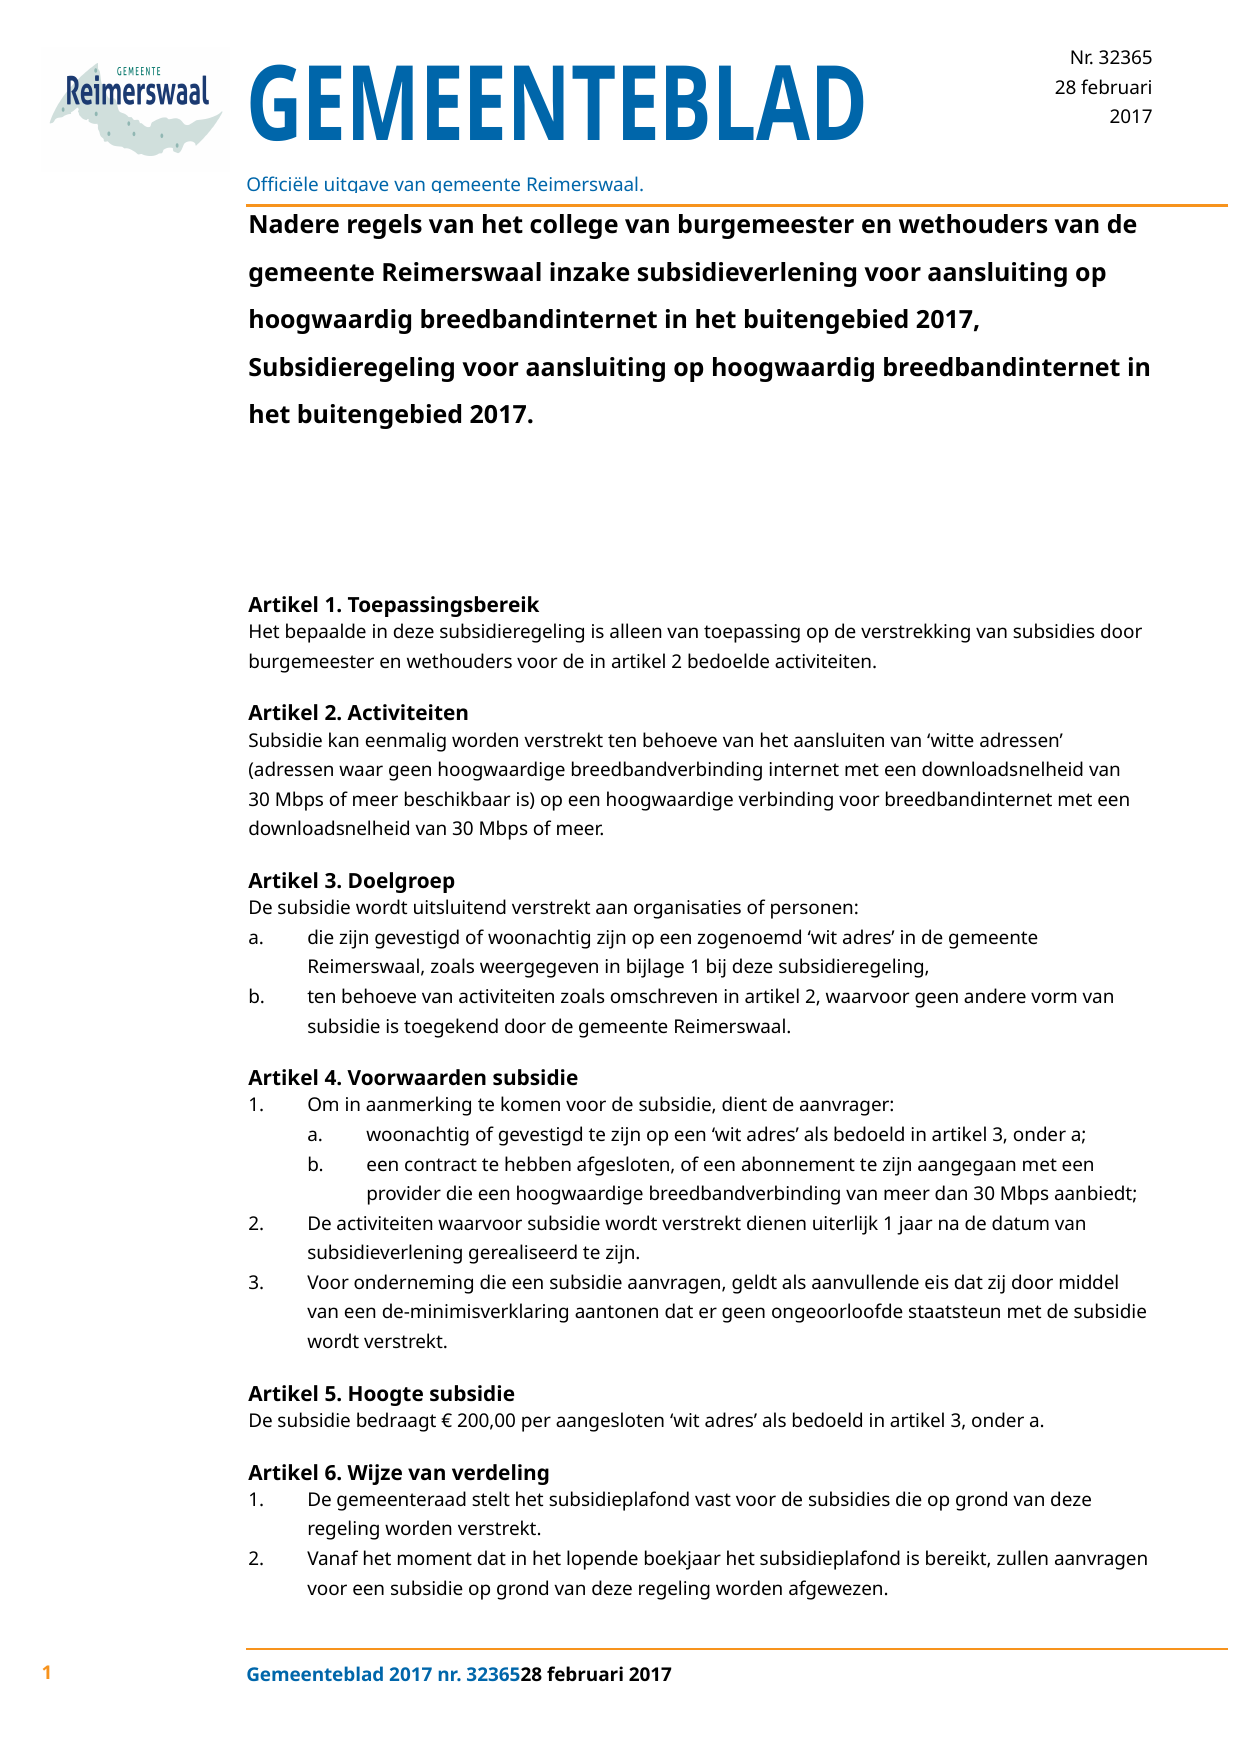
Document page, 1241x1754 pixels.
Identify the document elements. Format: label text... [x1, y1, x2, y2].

list die zijn gevestigd of woonachtig zijn op een zogenoemd ‘wit adres’ in de gemeente Reimerswaal, zoals weergegeven in bijlage 1 bij deze subsidieregeling, [248, 924, 1152, 979]
text Artikel 3. Doelgroep [248, 866, 1152, 894]
list ten behoeve van activiteiten zoals omschreven in artikel 2, waarvoor geen andere vorm van subsidie is toegekend door de gemeente Reimerswaal. [248, 983, 1152, 1038]
text De subsidie bedraagt € 200,00 per aangesloten ‘wit adres’ als bedoeld in artikel 3, onder a. [248, 1407, 1152, 1433]
text De subsidie wordt uitsluitend verstrekt aan organisaties of personen: [248, 894, 1152, 920]
text Artikel 6. Wijze van verdeling [248, 1458, 1152, 1486]
text Subsidie kan eenmalig worden verstrekt ten behoeve van het aansluiten van ‘witte adressen’ (adressen waar geen hoogwaardige breedbandverbinding internet met een downloadsnelheid van 30 Mbps of meer beschikbaar is) op een hoogwaardige verbinding voor breedbandinternet met een downloadsnelheid van 30 Mbps of meer. [248, 727, 1152, 841]
list De activiteiten waarvoor subsidie wordt verstrekt dienen uiterlijk 1 jaar na de datum van subsidieverlening gerealiseerd te zijn. [248, 1210, 1152, 1265]
list een contract te hebben afgesloten, of een abonnement te zijn aangegaan met een provider die een hoogwaardige breedbandverbinding van meer dan 30 Mbps aanbiedt; [307, 1151, 1152, 1206]
list De gemeenteraad stelt het subsidieplafond vast voor de subsidies die op grond van deze regeling worden verstrekt. [248, 1486, 1152, 1541]
text Artikel 1. Toepassingsbereik [248, 590, 1152, 618]
text Nadere regels van het college van burgemeester en wethouders van de gemeente Reimerswaal inzake subsidieverlening voor aansluiting op hoogwaardig breedbandinternet in het buitengebied 2017, Subsidieregeling voor aansluiting op hoogwaardig breedbandinternet in het buitengebied 2017. [248, 207, 1152, 431]
text Artikel 4. Voorwaarden subsidie [248, 1063, 1152, 1092]
list Voor onderneming die een subsidie aanvragen, geldt als aanvullende eis dat zij door middel van een de-minimisverklaring aantonen dat er geen ongeoorloofde staatsteun met de subsidie wordt verstrekt. [248, 1269, 1152, 1354]
text Artikel 5. Hoogte subsidie [248, 1379, 1152, 1407]
list Om in aanmerking te komen voor de subsidie, dient de aanvrager: [248, 1092, 1152, 1117]
text Het bepaalde in deze subsidieregeling is alleen van toepassing op de verstrekking van subsidies door burgemeester en wethouders voor de in artikel 2 bedoelde activiteiten. [248, 618, 1152, 674]
list woonachtig of gevestigd te zijn op een ‘wit adres’ als bedoeld in artikel 3, onder a; [307, 1121, 1152, 1147]
text Artikel 2. Activiteiten [248, 698, 1152, 727]
picture [41, 47, 231, 172]
list Vanaf het moment dat in het lopende boekjaar het subsidieplafond is bereikt, zullen aanvragen voor een subsidie op grond van deze regeling worden afgewezen. [248, 1545, 1152, 1601]
